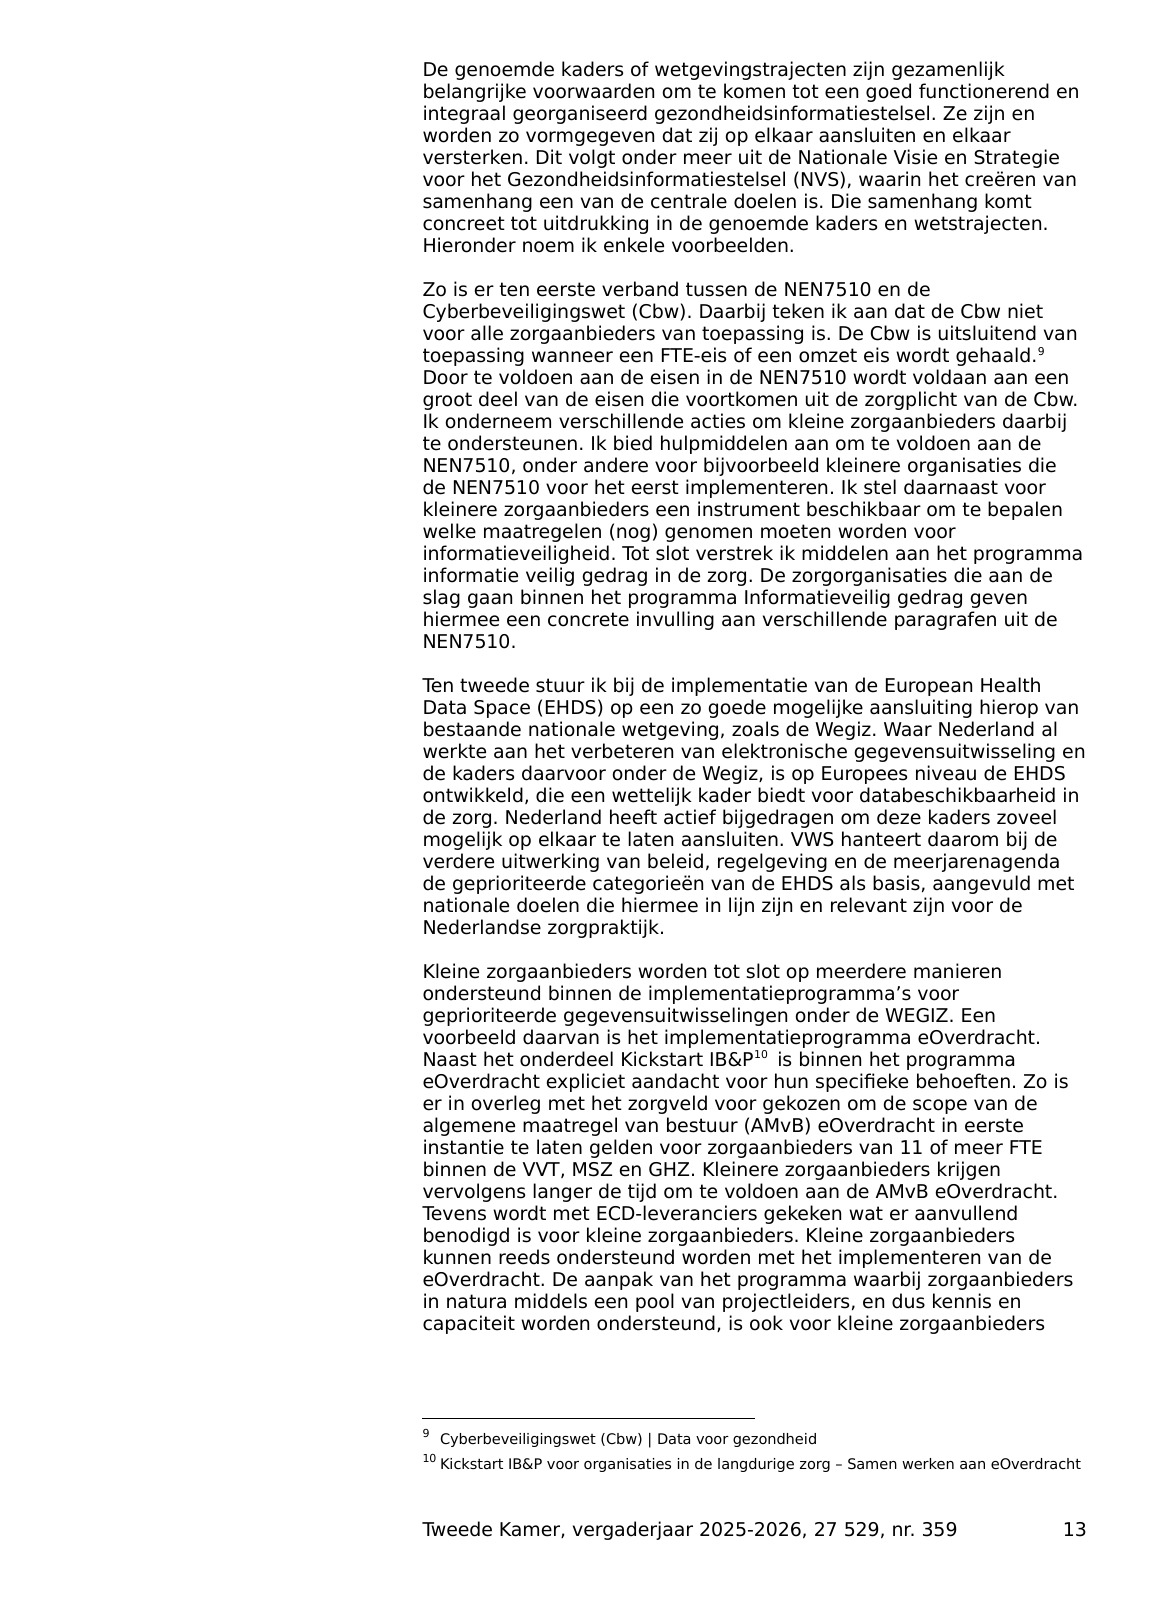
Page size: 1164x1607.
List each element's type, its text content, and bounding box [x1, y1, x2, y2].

text Zo is er ten eerste verband tussen de NEN7510 en de Cyberbeveiligingswet (Cbw). Daarbij teken ik aan dat de Cbw niet voor alle zorgaanbieders van toepassing is. De Cbw is uitsluitend van toepassing wanneer een FTE-eis of een omzet eis wordt gehaald. Door te voldoen aan de eisen in de NEN7510 wordt voldaan aan een groot deel van de eisen die voortkomen uit de zorgplicht van de Cbw. Ik onderneem verschillende acties om kleine zorgaanbieders daarbij te ondersteunen. Ik bied hulpmiddelen aan om te voldoen aan de NEN7510, onder andere voor bijvoorbeeld kleinere organisaties die de NEN7510 voor het eerst implementeren. Ik stel daarnaast voor kleinere zorgaanbieders een instrument beschikbaar om te bepalen welke maatregelen (nog) genomen moeten worden voor informatieveiligheid. Tot slot verstrek ik middelen aan het programma informatie veilig gedrag in de zorg. De zorgorganisaties die aan de slag gaan binnen het programma Informatieveilig gedrag geven hiermee een concrete invulling aan verschillende paragrafen uit de NEN7510. [422, 279, 1087, 653]
text Kickstart IB&P voor organisaties in de langdurige zorg – Samen werken aan eOverdracht [422, 1452, 1087, 1474]
text De genoemde kaders of wetgevingstrajecten zijn gezamenlijk belangrijke voorwaarden om te komen tot een goed functionerend en integraal georganiseerd gezondheidsinformatiestelsel. Ze zijn en worden zo vormgegeven dat zij op elkaar aansluiten en elkaar versterken. Dit volgt onder meer uit de Nationale Visie en Strategie voor het Gezondheidsinformatiestelsel (NVS), waarin het creëren van samenhang een van de centrale doelen is. Die samenhang komt concreet tot uitdrukking in de genoemde kaders en wetstrajecten. Hieronder noem ik enkele voorbeelden. [422, 59, 1087, 257]
text Cyberbeveiligingswet (Cbw) | Data voor gezondheid [422, 1427, 1087, 1449]
text Ten tweede stuur ik bij de implementatie van de European Health Data Space (EHDS) op een zo goede mogelijke aansluiting hierop van bestaande nationale wetgeving, zoals de Wegiz. Waar Nederland al werkte aan het verbeteren van elektronische gegevensuitwisseling en de kaders daarvoor onder de Wegiz, is op Europees niveau de EHDS ontwikkeld, die een wettelijk kader biedt voor databeschikbaarheid in de zorg. Nederland heeft actief bijgedragen om deze kaders zoveel mogelijk op elkaar te laten aansluiten. VWS hanteert daarom bij de verdere uitwerking van beleid, regelgeving en de meerjarenagenda de geprioriteerde categorieën van de EHDS als basis, aangevuld met nationale doelen die hiermee in lijn zijn en relevant zijn voor de Nederlandse zorgpraktijk. [422, 675, 1087, 939]
text Kleine zorgaanbieders worden tot slot op meerdere manieren ondersteund binnen de implementatieprogramma’s voor geprioriteerde gegevensuitwisselingen onder de WEGIZ. Een voorbeeld daarvan is het implementatieprogramma eOverdracht. Naast het onderdeel Kickstart IB&P is binnen het programma eOverdracht expliciet aandacht voor hun specifieke behoeften. Zo is er in overleg met het zorgveld voor gekozen om de scope van de algemene maatregel van bestuur (AMvB) eOverdracht in eerste instantie te laten gelden voor zorgaanbieders van 11 of meer FTE binnen de VVT, MSZ en GHZ. Kleinere zorgaanbieders krijgen vervolgens langer de tijd om te voldoen aan de AMvB eOverdracht. Tevens wordt met ECD-leveranciers gekeken wat er aanvullend benodigd is voor kleine zorgaanbieders. Kleine zorgaanbieders kunnen reeds ondersteund worden met het implementeren van de eOverdracht. De aanpak van het programma waarbij zorgaanbieders in natura middels een pool van projectleiders, en dus kennis en capaciteit worden ondersteund, is ook voor kleine zorgaanbieders [422, 961, 1087, 1334]
